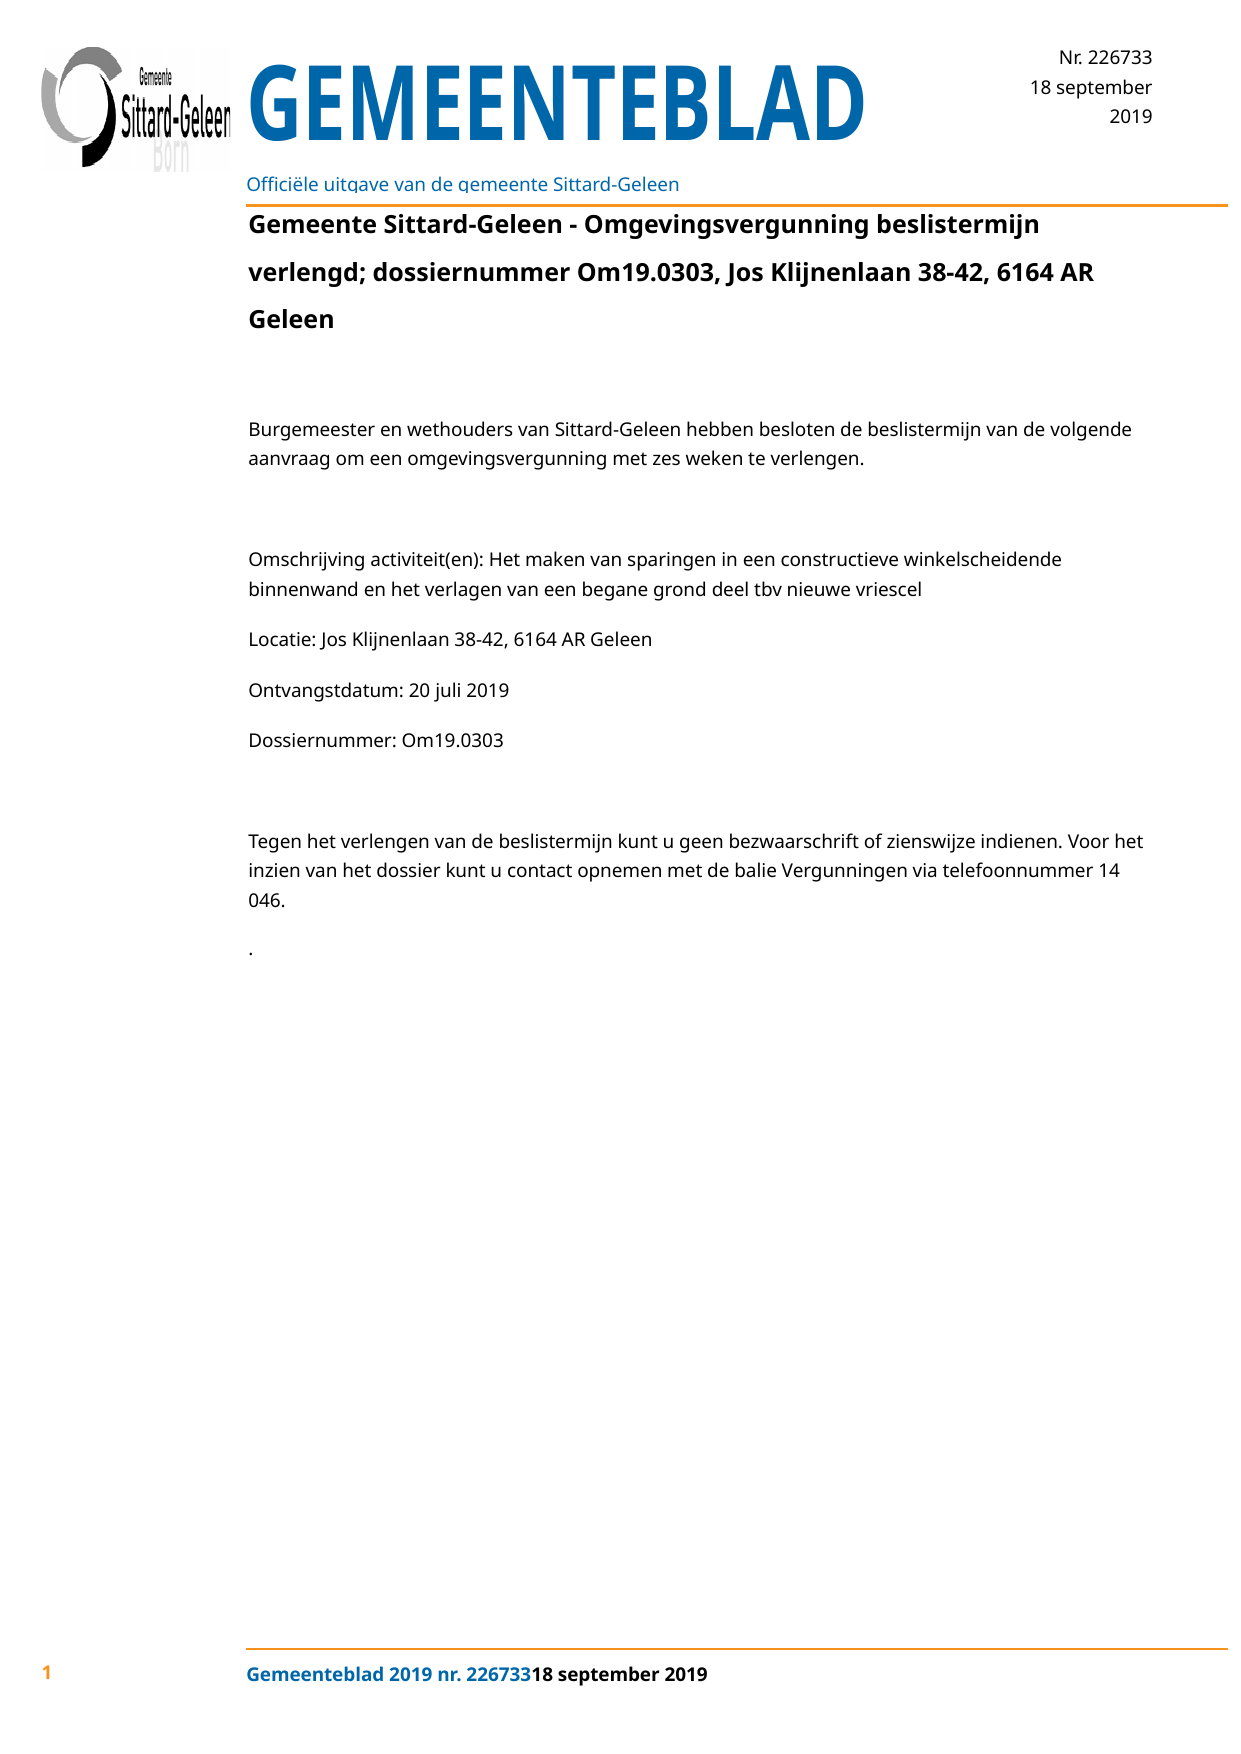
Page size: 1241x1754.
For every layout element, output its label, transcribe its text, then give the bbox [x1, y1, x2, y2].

text Omschrijving activiteit(en): Het maken van sparingen in een constructieve winkelscheidende binnenwand en het verlagen van een begane grond deel tbv nieuwe vriescel [248, 546, 1152, 602]
text . [248, 935, 1152, 961]
text Burgemeester en wethouders van Sittard-Geleen hebben besloten de beslistermijn van de volgende aanvraag om een omgevingsvergunning met zes weken te verlengen. [248, 416, 1152, 471]
text Dossiernummer: Om19.0303 [248, 727, 1152, 753]
text Tegen het verlengen van de beslistermijn kunt u geen bezwaarschrift of zienswijze indienen. Voor het inzien van het dossier kunt u contact opnemen met de balie Vergunningen via telefoonnummer 14 046. [248, 828, 1152, 913]
text Gemeente Sittard-Geleen - Omgevingsvergunning beslistermijn verlengd; dossiernummer Om19.0303, Jos Klijnenlaan 38-42, 6164 AR Geleen [248, 207, 1152, 336]
picture [41, 47, 231, 172]
text Ontvangstdatum: 20 juli 2019 [248, 677, 1152, 702]
text Locatie: Jos Klijnenlaan 38-42, 6164 AR Geleen [248, 626, 1152, 652]
